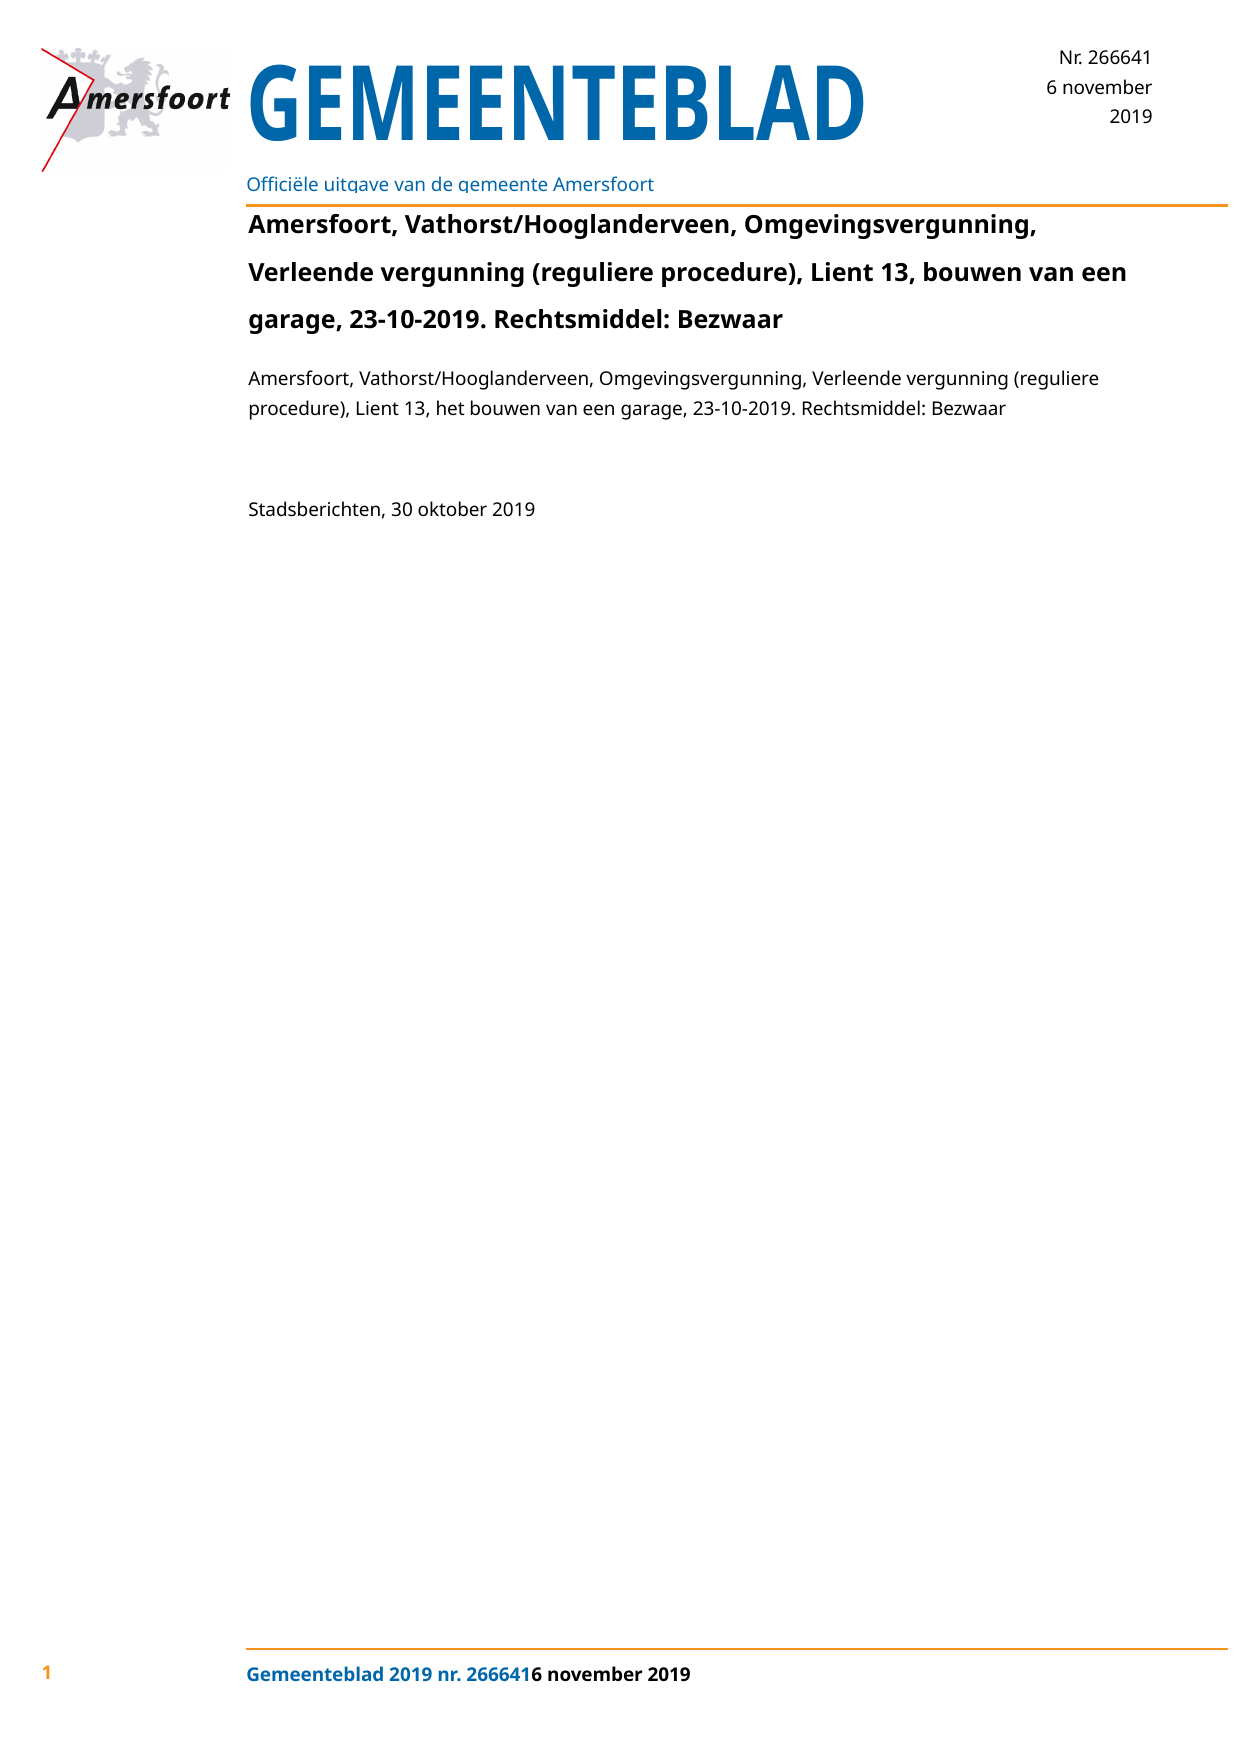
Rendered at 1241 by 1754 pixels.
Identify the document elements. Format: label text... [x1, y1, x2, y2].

text Amersfoort, Vathorst/Hooglanderveen, Omgevingsvergunning, Verleende vergunning (reguliere procedure), Lient 13, bouwen van een garage, 23-10-2019. Rechtsmiddel: Bezwaar [248, 207, 1152, 336]
text Amersfoort, Vathorst/Hooglanderveen, Omgevingsvergunning, Verleende vergunning (reguliere procedure), Lient 13, het bouwen van een garage, 23-10-2019. Rechtsmiddel: Bezwaar [248, 366, 1152, 421]
text Stadsberichten, 30 oktober 2019 [248, 496, 1152, 522]
picture [41, 47, 231, 172]
